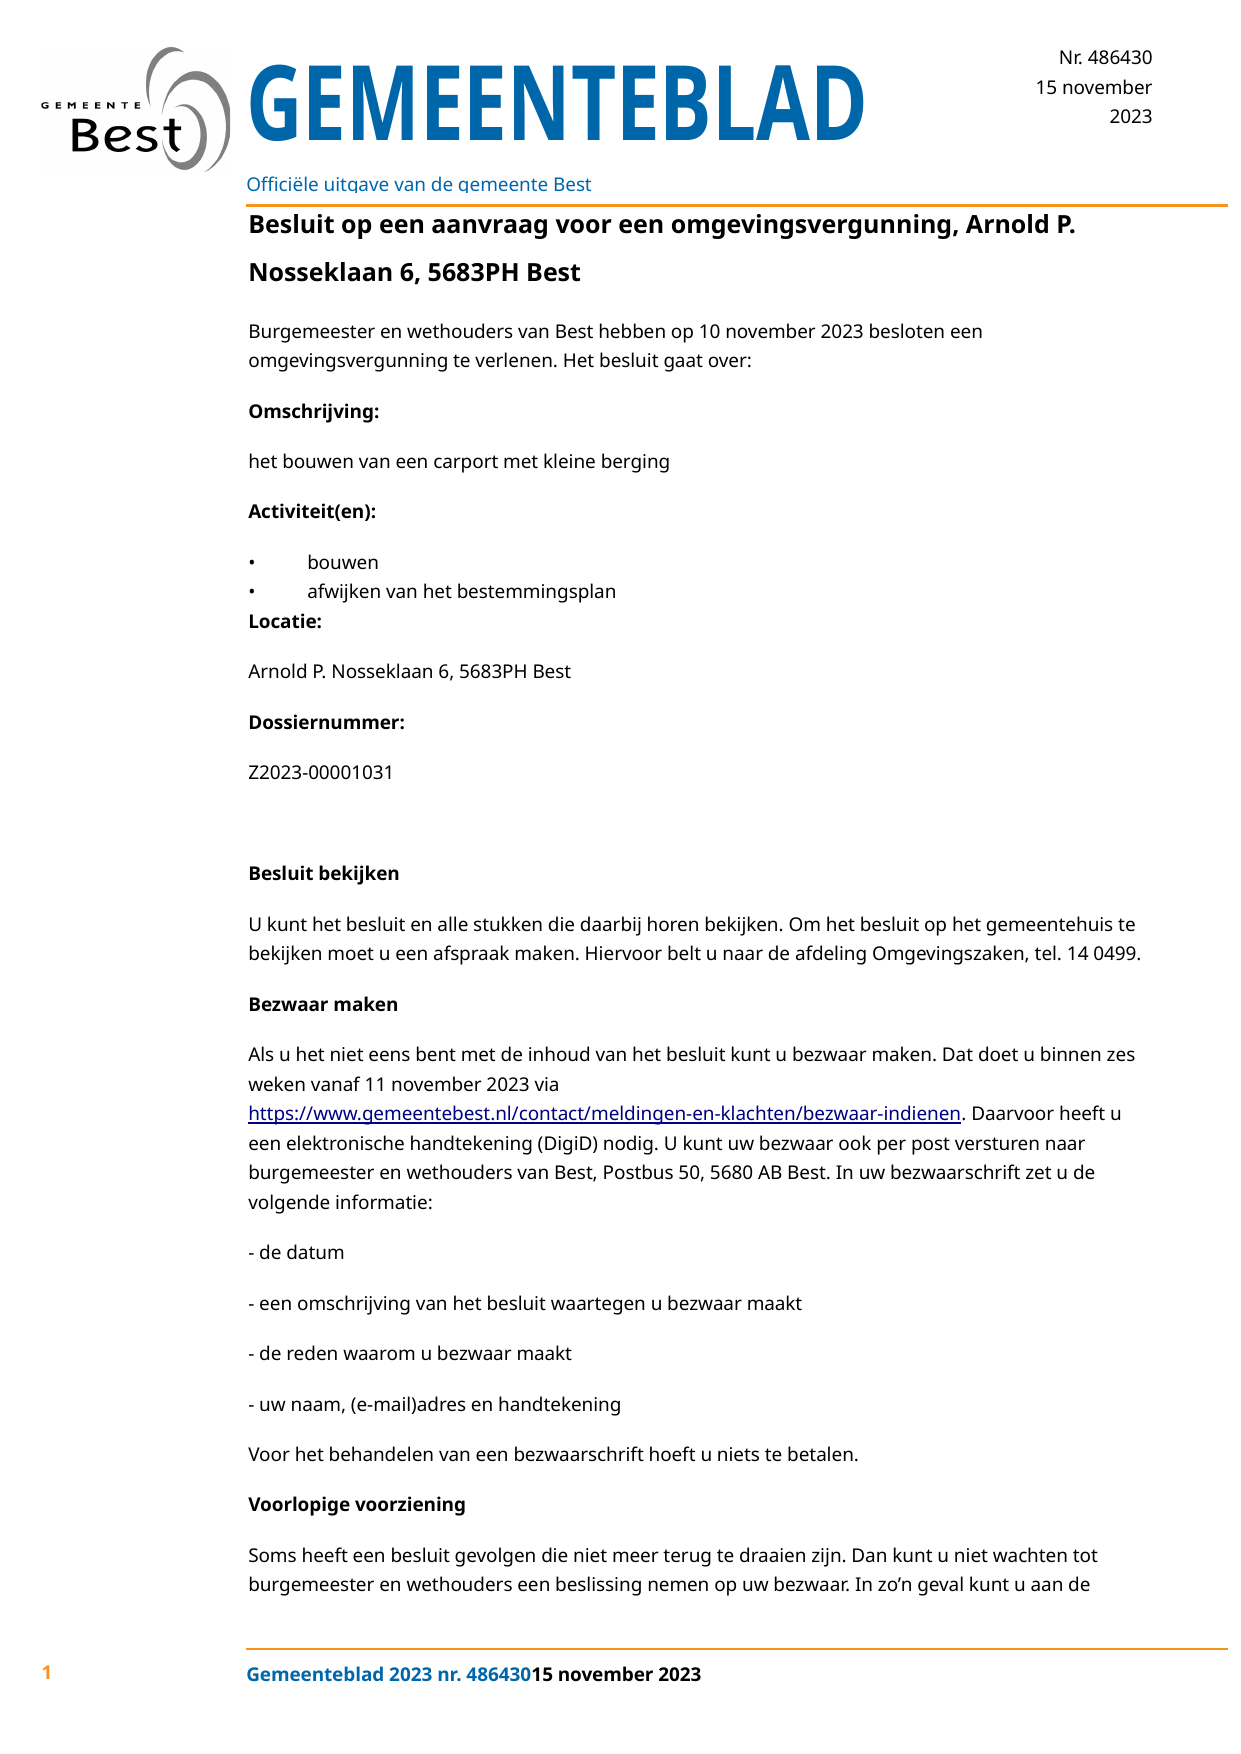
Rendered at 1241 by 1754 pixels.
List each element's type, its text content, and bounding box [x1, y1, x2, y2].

text - een omschrijving van het besluit waartegen u bezwaar maakt [248, 1290, 1152, 1316]
text Besluit bekijken [248, 860, 1152, 886]
text - de reden waarom u bezwaar maakt [248, 1340, 1152, 1366]
list bouwen [248, 549, 1152, 575]
text Activiteit(en): [248, 499, 1152, 524]
text - de datum [248, 1239, 1152, 1265]
list afwijken van het bestemmingsplan [248, 579, 1152, 604]
text Arnold P. Nosseklaan 6, 5683PH Best [248, 659, 1152, 684]
text Bezwaar maken [248, 991, 1152, 1017]
text - uw naam, (e-mail)adres en handtekening [248, 1391, 1152, 1417]
text Voor het behandelen van een bezwaarschrift hoeft u niets te betalen. [248, 1441, 1152, 1467]
picture [41, 47, 231, 172]
text Soms heeft een besluit gevolgen die niet meer terug te draaien zijn. Dan kunt u niet wachten tot burgemeester en wethouders een beslissing nemen op uw bezwaar. In zo’n geval kunt u aan de [248, 1542, 1152, 1597]
text Dossiernummer: [248, 709, 1152, 735]
text Besluit op een aanvraag voor een omgevingsvergunning, Arnold P. Nosseklaan 6, 5683PH Best [248, 207, 1152, 288]
text Voorlopige voorziening [248, 1492, 1152, 1517]
text U kunt het besluit en alle stukken die daarbij horen bekijken. Om het besluit op het gemeentehuis te bekijken moet u een afspraak maken. Hiervoor belt u naar de afdeling Omgevingszaken, tel. 14 0499. [248, 911, 1152, 966]
text Als u het niet eens bent met de inhoud van het besluit kunt u bezwaar maken. Dat doet u binnen zes weken vanaf 11 november 2023 via https://www.gemeentebest.nl/contact/meldingen-en-klachten/bezwaar-indienen. Daarvoor heeft u een elektronische handtekening (DigiD) nodig. U kunt uw bezwaar ook per post versturen naar burgemeester en wethouders van Best, Postbus 50, 5680 AB Best. In uw bezwaarschrift zet u de volgende informatie: [248, 1041, 1152, 1215]
text Z2023-00001031 [248, 759, 1152, 785]
text het bouwen van een carport met kleine berging [248, 448, 1152, 474]
text Burgemeester en wethouders van Best hebben op 10 november 2023 besloten een omgevingsvergunning te verlenen. Het besluit gaat over: [248, 318, 1152, 373]
text Omschrijving: [248, 398, 1152, 424]
text Locatie: [248, 608, 1152, 634]
